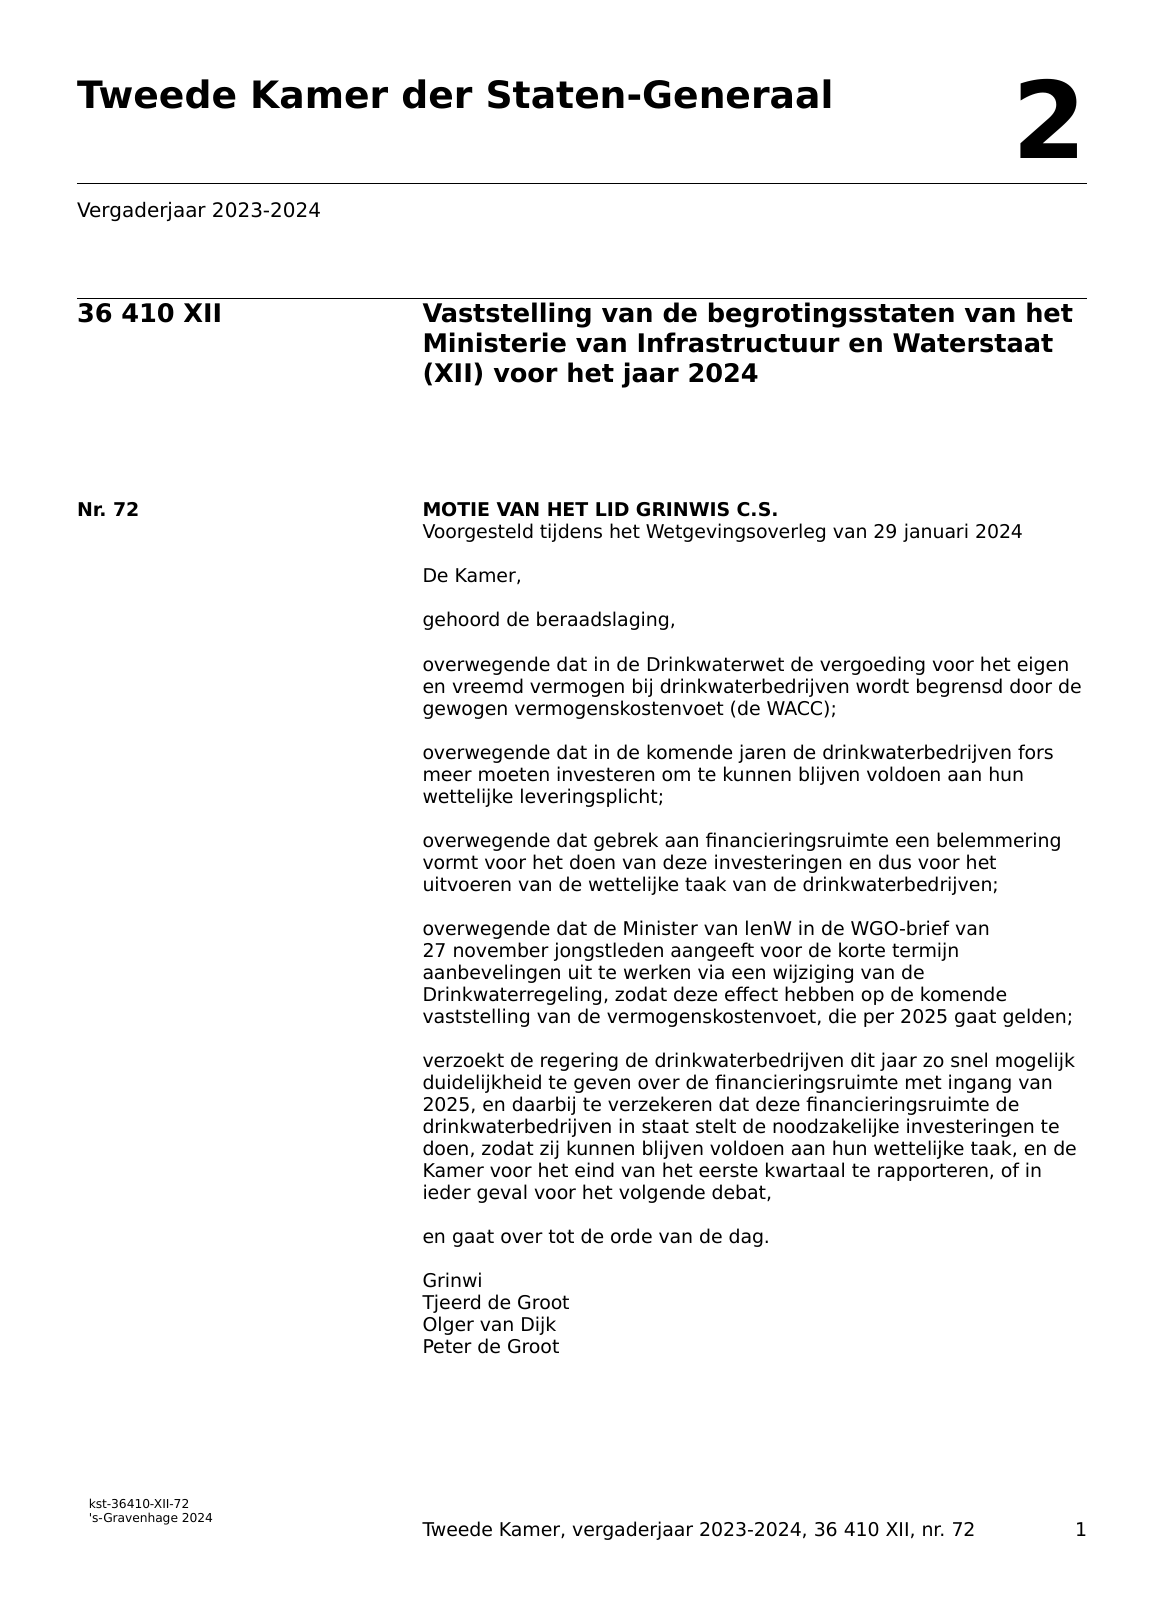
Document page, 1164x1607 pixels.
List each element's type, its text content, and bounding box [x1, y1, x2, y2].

text overwegende dat gebrek aan financieringsruimte een belemmering vormt voor het doen van deze investeringen en dus voor het uitvoeren van de wettelijke taak van de drinkwaterbedrijven; [422, 830, 1087, 896]
subtitle 36 410 XII Vaststelling van de begrotingsstaten van het Ministerie van Infrastructuur en Waterstaat (XII) voor het jaar 2024 [77, 299, 1087, 388]
table_header 2 [886, 59, 1087, 183]
subtitle Nr. 72 MOTIE VAN HET LID GRINWIS C.S. [77, 499, 1087, 521]
table_cell Vergaderjaar 2023-2024 [77, 184, 1087, 298]
text Voorgesteld tijdens het Wetgevingsoverleg van 29 januari 2024 [422, 521, 1087, 543]
text De Kamer, [422, 565, 1087, 587]
table_header Tweede Kamer der Staten-Generaal [77, 59, 886, 183]
text Grinwi [422, 1270, 1087, 1292]
text Tjeerd de Groot [422, 1292, 1087, 1314]
text kst-36410-XII-72 [88, 1497, 323, 1511]
text Olger van Dijk [422, 1314, 1087, 1336]
text 's-Gravenhage 2024 [88, 1511, 323, 1525]
text Peter de Groot [422, 1336, 1087, 1358]
text overwegende dat in de komende jaren de drinkwaterbedrijven fors meer moeten investeren om te kunnen blijven voldoen aan hun wettelijke leveringsplicht; [422, 742, 1087, 808]
text overwegende dat de Minister van lenW in de WGO-brief van 27 november jongstleden aangeeft voor de korte termijn aanbevelingen uit te werken via een wijziging van de Drinkwaterregeling, zodat deze effect hebben op de komende vaststelling van de vermogenskostenvoet, die per 2025 gaat gelden; [422, 918, 1087, 1028]
text en gaat over tot de orde van de dag. [422, 1226, 1087, 1248]
text overwegende dat in de Drinkwaterwet de vergoeding voor het eigen en vreemd vermogen bij drinkwaterbedrijven wordt begrensd door de gewogen vermogenskostenvoet (de WACC); [422, 653, 1087, 719]
text verzoekt de regering de drinkwaterbedrijven dit jaar zo snel mogelijk duidelijkheid te geven over de financieringsruimte met ingang van 2025, en daarbij te verzekeren dat deze financieringsruimte de drinkwaterbedrijven in staat stelt de noodzakelijke investeringen te doen, zodat zij kunnen blijven voldoen aan hun wettelijke taak, en de Kamer voor het eind van het eerste kwartaal te rapporteren, of in ieder geval voor het volgende debat, [422, 1050, 1087, 1204]
text gehoord de beraadslaging, [422, 609, 1087, 631]
